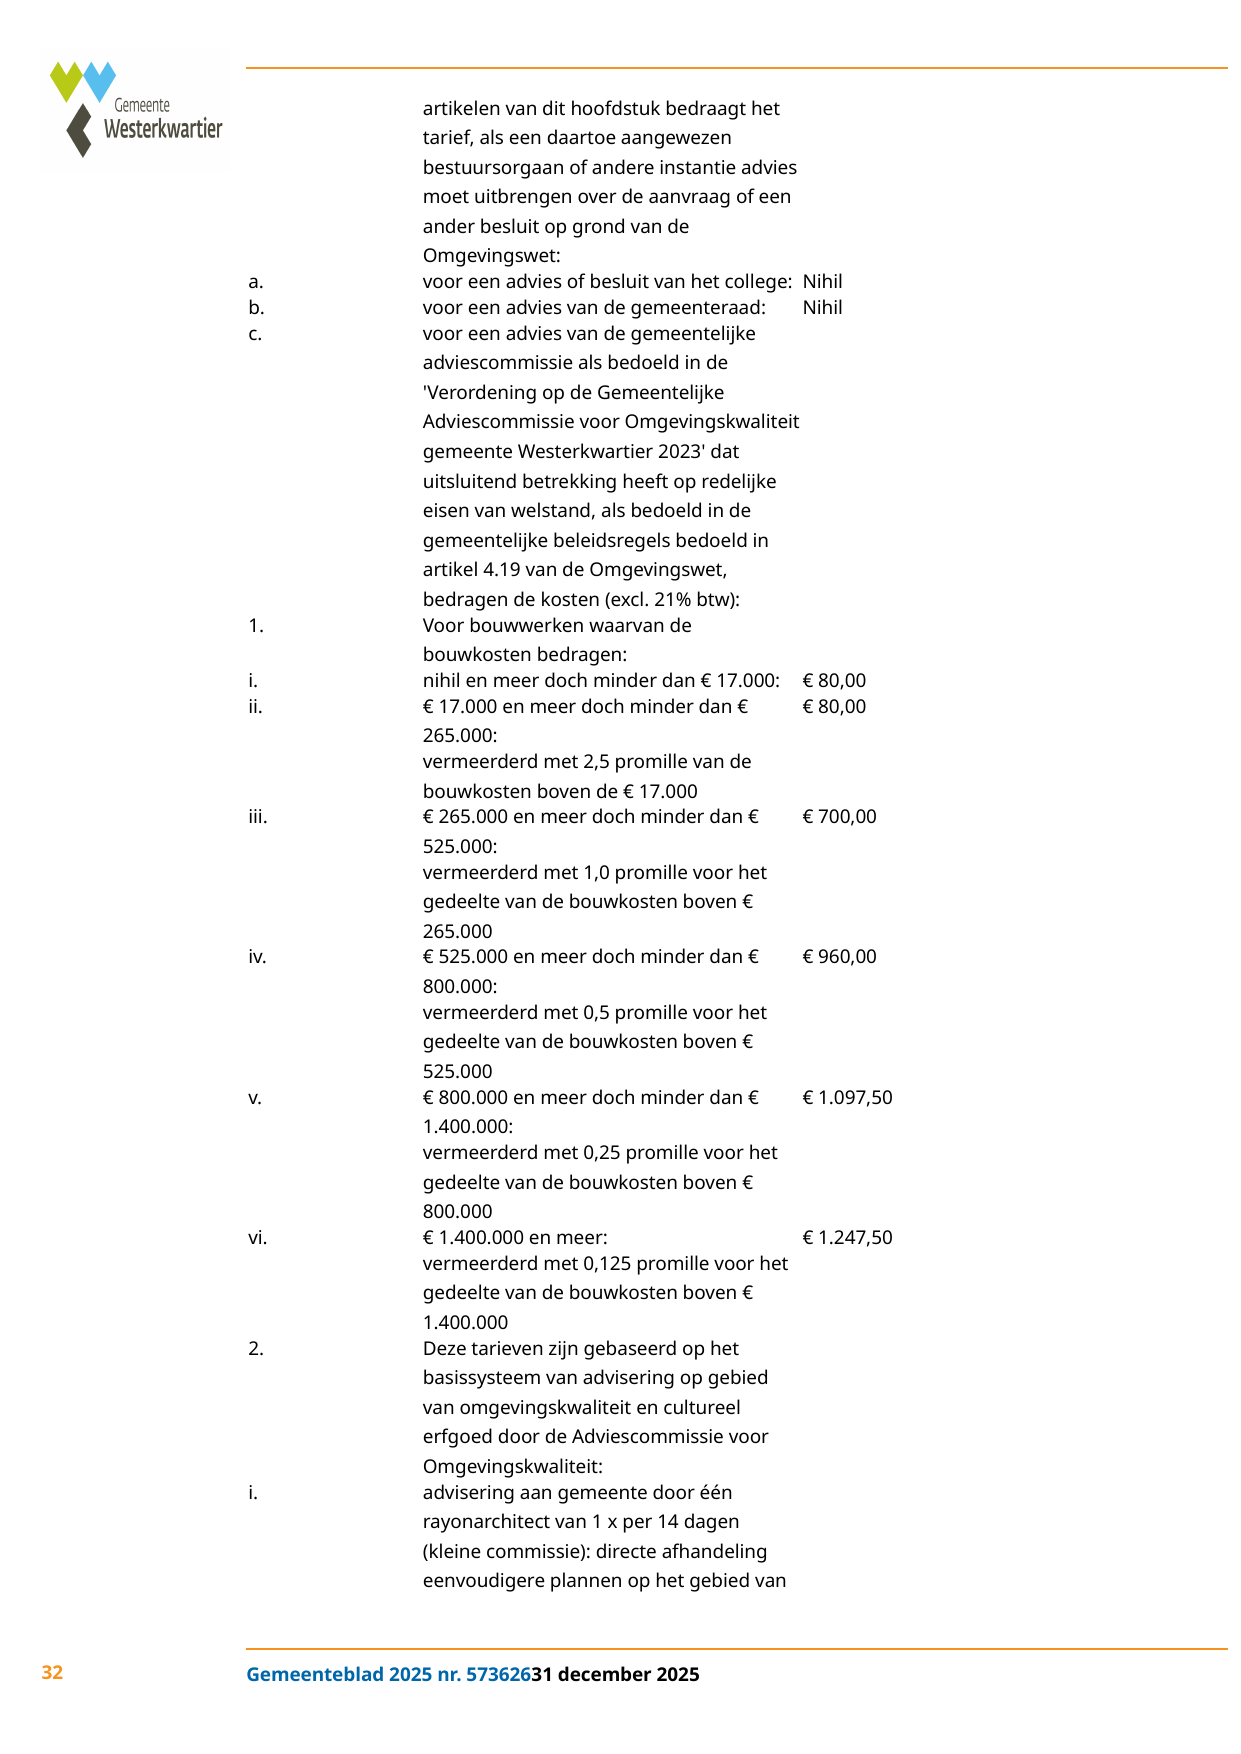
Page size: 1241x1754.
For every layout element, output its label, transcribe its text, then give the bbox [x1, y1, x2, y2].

table_cell [248, 1250, 423, 1335]
table_cell ii. [248, 693, 423, 748]
table_cell € 265.000 en meer doch minder dan € 525.000: [423, 804, 802, 859]
picture [41, 47, 231, 172]
table_cell Voor bouwwerken waarvan de bouwkosten bedragen: [423, 612, 802, 667]
table_cell [977, 804, 1152, 859]
table_cell 1. [248, 612, 423, 667]
table_cell [977, 748, 1152, 803]
table_cell [802, 1139, 977, 1224]
table_cell [802, 612, 977, 667]
table_cell [248, 95, 423, 268]
table_cell € 700,00 [802, 804, 977, 859]
table_cell [977, 320, 1152, 612]
table_cell Deze tarieven zijn gebaseerd op het basissysteem van advisering op gebied van omgevingskwaliteit en cultureel erfgoed door de Adviescommissie voor Omgevingskwaliteit: [423, 1335, 802, 1479]
table_cell € 525.000 en meer doch minder dan € 800.000: [423, 944, 802, 999]
table_cell € 80,00 [802, 693, 977, 748]
table_cell vi. [248, 1224, 423, 1250]
table_cell artikelen van dit hoofdstuk bedraagt het tarief, als een daartoe aangewezen bestuursorgaan of andere instantie advies moet uitbrengen over de aanvraag of een ander besluit op grond van de Omgevingswet: [423, 95, 802, 268]
table_cell [802, 1479, 977, 1593]
table_cell iii. [248, 804, 423, 859]
table_cell [977, 1084, 1152, 1139]
table_cell € 17.000 en meer doch minder dan € 265.000: [423, 693, 802, 748]
table_cell [802, 320, 977, 612]
table_cell Nihil [802, 294, 977, 320]
table_cell b. [248, 294, 423, 320]
table_cell [977, 1139, 1152, 1224]
table_cell vermeerderd met 0,5 promille voor het gedeelte van de bouwkosten boven € 525.000 [423, 999, 802, 1084]
table_cell a. [248, 269, 423, 294]
table_cell [977, 612, 1152, 667]
table_cell € 800.000 en meer doch minder dan € 1.400.000: [423, 1084, 802, 1139]
table_cell c. [248, 320, 423, 612]
table_cell [248, 748, 423, 803]
table_cell [977, 944, 1152, 999]
table_cell [977, 95, 1152, 268]
table_cell [977, 1250, 1152, 1335]
table_cell vermeerderd met 0,125 promille voor het gedeelte van de bouwkosten boven € 1.400.000 [423, 1250, 802, 1335]
table_cell [248, 999, 423, 1084]
table_cell iv. [248, 944, 423, 999]
table_cell Nihil [802, 269, 977, 294]
table_cell vermeerderd met 2,5 promille van de bouwkosten boven de € 17.000 [423, 748, 802, 803]
table_cell [977, 1479, 1152, 1593]
table_cell [977, 1335, 1152, 1479]
table_cell 2. [248, 1335, 423, 1479]
table_cell [977, 667, 1152, 693]
table_cell [802, 999, 977, 1084]
table_cell advisering aan gemeente door één rayonarchitect van 1 x per 14 dagen (kleine commissie): directe afhandeling eenvoudigere plannen op het gebied van [423, 1479, 802, 1593]
table_cell € 1.247,50 [802, 1224, 977, 1250]
table_cell nihil en meer doch minder dan € 17.000: [423, 667, 802, 693]
table_cell vermeerderd met 1,0 promille voor het gedeelte van de bouwkosten boven € 265.000 [423, 859, 802, 944]
table_cell voor een advies of besluit van het college: [423, 269, 802, 294]
table_cell € 1.400.000 en meer: [423, 1224, 802, 1250]
table_cell i. [248, 1479, 423, 1593]
table_cell vermeerderd met 0,25 promille voor het gedeelte van de bouwkosten boven € 800.000 [423, 1139, 802, 1224]
table_cell i. [248, 667, 423, 693]
table_cell voor een advies van de gemeentelijke adviescommissie als bedoeld in de 'Verordening op de Gemeentelijke Adviescommissie voor Omgevingskwaliteit gemeente Westerkwartier 2023' dat uitsluitend betrekking heeft op redelijke eisen van welstand, als bedoeld in de gemeentelijke beleidsregels bedoeld in artikel 4.19 van de Omgevingswet, bedragen de kosten (excl. 21% btw): [423, 320, 802, 612]
table_cell v. [248, 1084, 423, 1139]
table_cell [977, 294, 1152, 320]
table_cell € 960,00 [802, 944, 977, 999]
table_cell [977, 999, 1152, 1084]
table_cell [802, 859, 977, 944]
table_cell [977, 1224, 1152, 1250]
table_cell [977, 693, 1152, 748]
table_cell [802, 1250, 977, 1335]
table_cell [977, 859, 1152, 944]
table_cell voor een advies van de gemeenteraad: [423, 294, 802, 320]
table_cell [248, 859, 423, 944]
table_cell [802, 748, 977, 803]
table_cell [977, 269, 1152, 294]
table_cell [248, 1139, 423, 1224]
table_cell [802, 95, 977, 268]
table_cell [802, 1335, 977, 1479]
table_cell € 1.097,50 [802, 1084, 977, 1139]
table_cell € 80,00 [802, 667, 977, 693]
